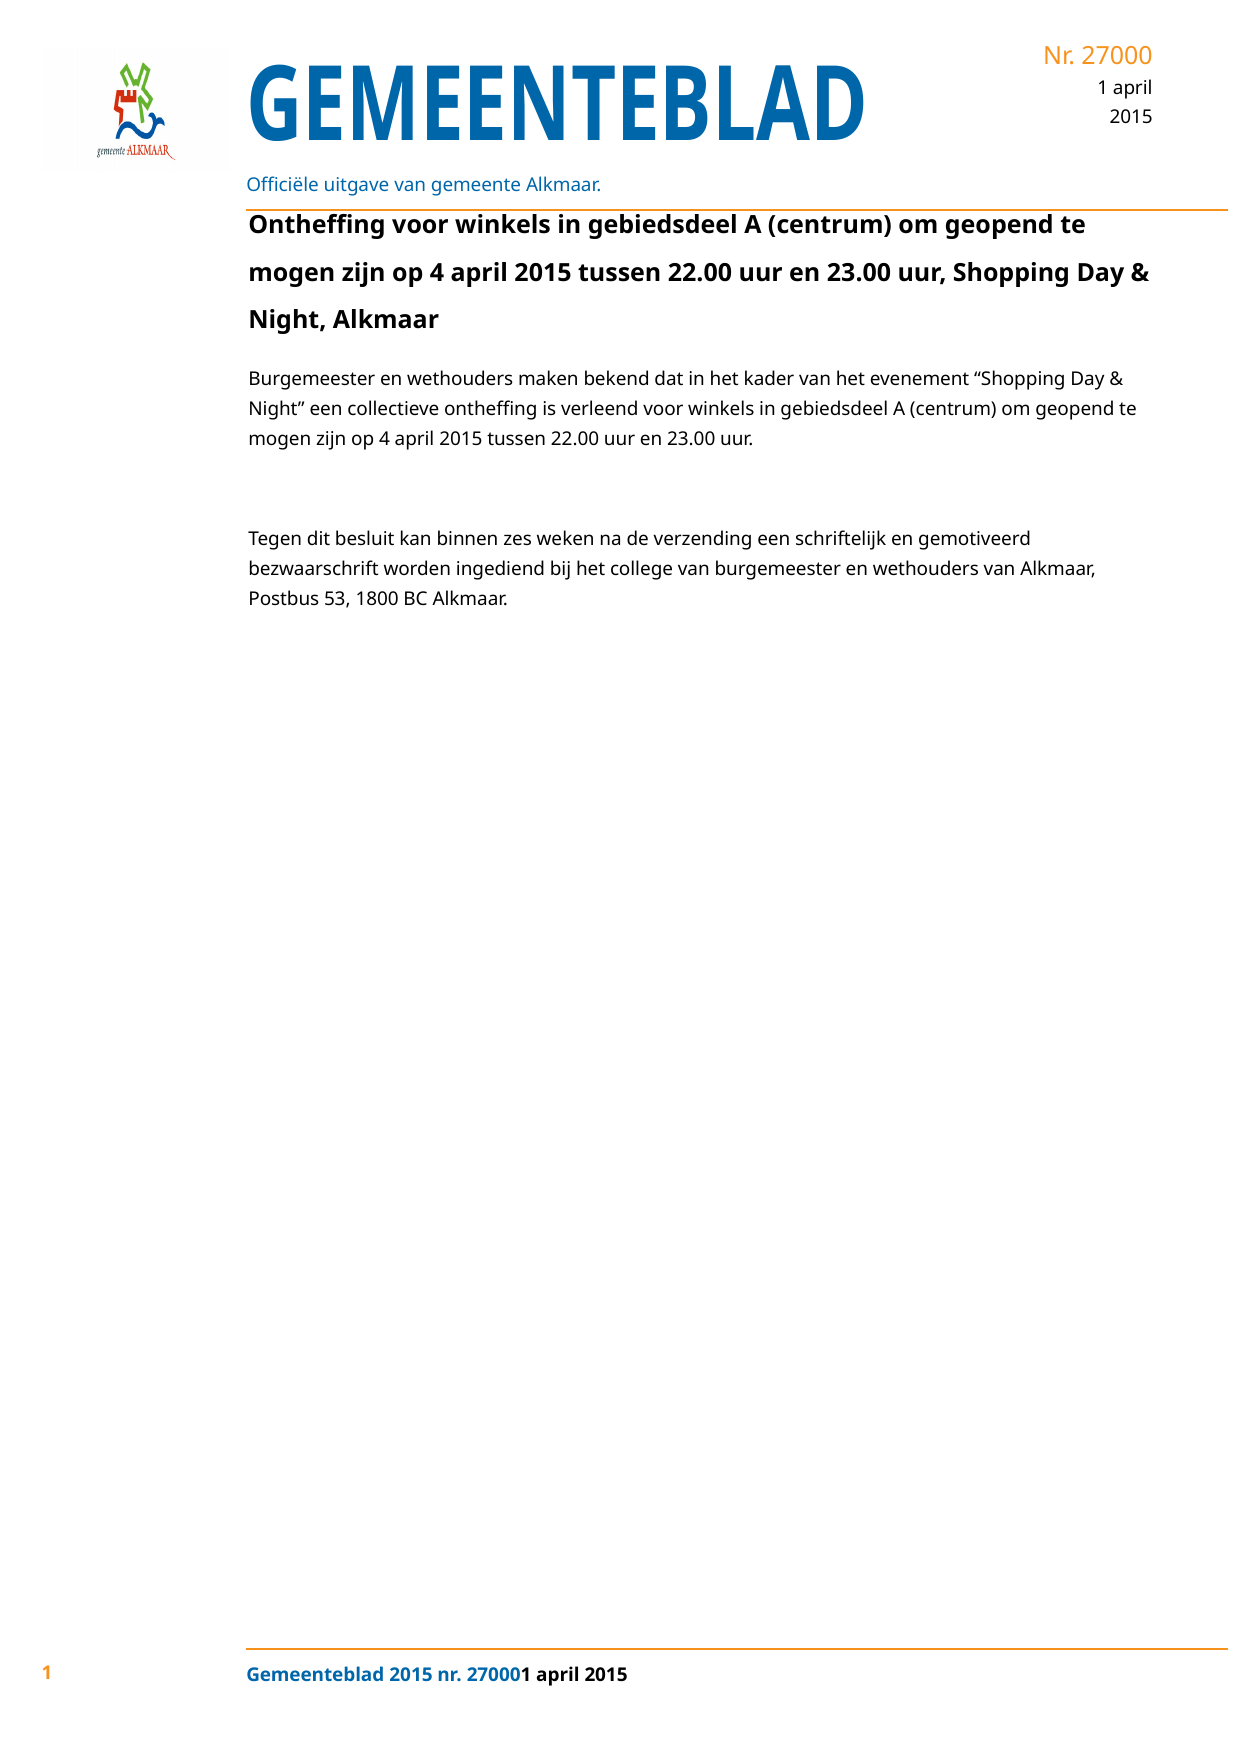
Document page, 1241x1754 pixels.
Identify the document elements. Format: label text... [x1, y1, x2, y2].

text Ontheffing voor winkels in gebiedsdeel A (centrum) om geopend te mogen zijn op 4 april 2015 tussen 22.00 uur en 23.00 uur, Shopping Day & Night, Alkmaar [248, 211, 1152, 336]
picture [41, 47, 231, 172]
text Burgemeester en wethouders maken bekend dat in het kader van het evenement “Shopping Day & Night” een collectieve ontheffing is verleend voor winkels in gebiedsdeel A (centrum) om geopend te mogen zijn op 4 april 2015 tussen 22.00 uur en 23.00 uur. [248, 366, 1152, 450]
text Tegen dit besluit kan binnen zes weken na de verzending een schriftelijk en gemotiveerd bezwaarschrift worden ingediend bij het college van burgemeester en wethouders van Alkmaar, Postbus 53, 1800 BC Alkmaar. [248, 526, 1152, 610]
